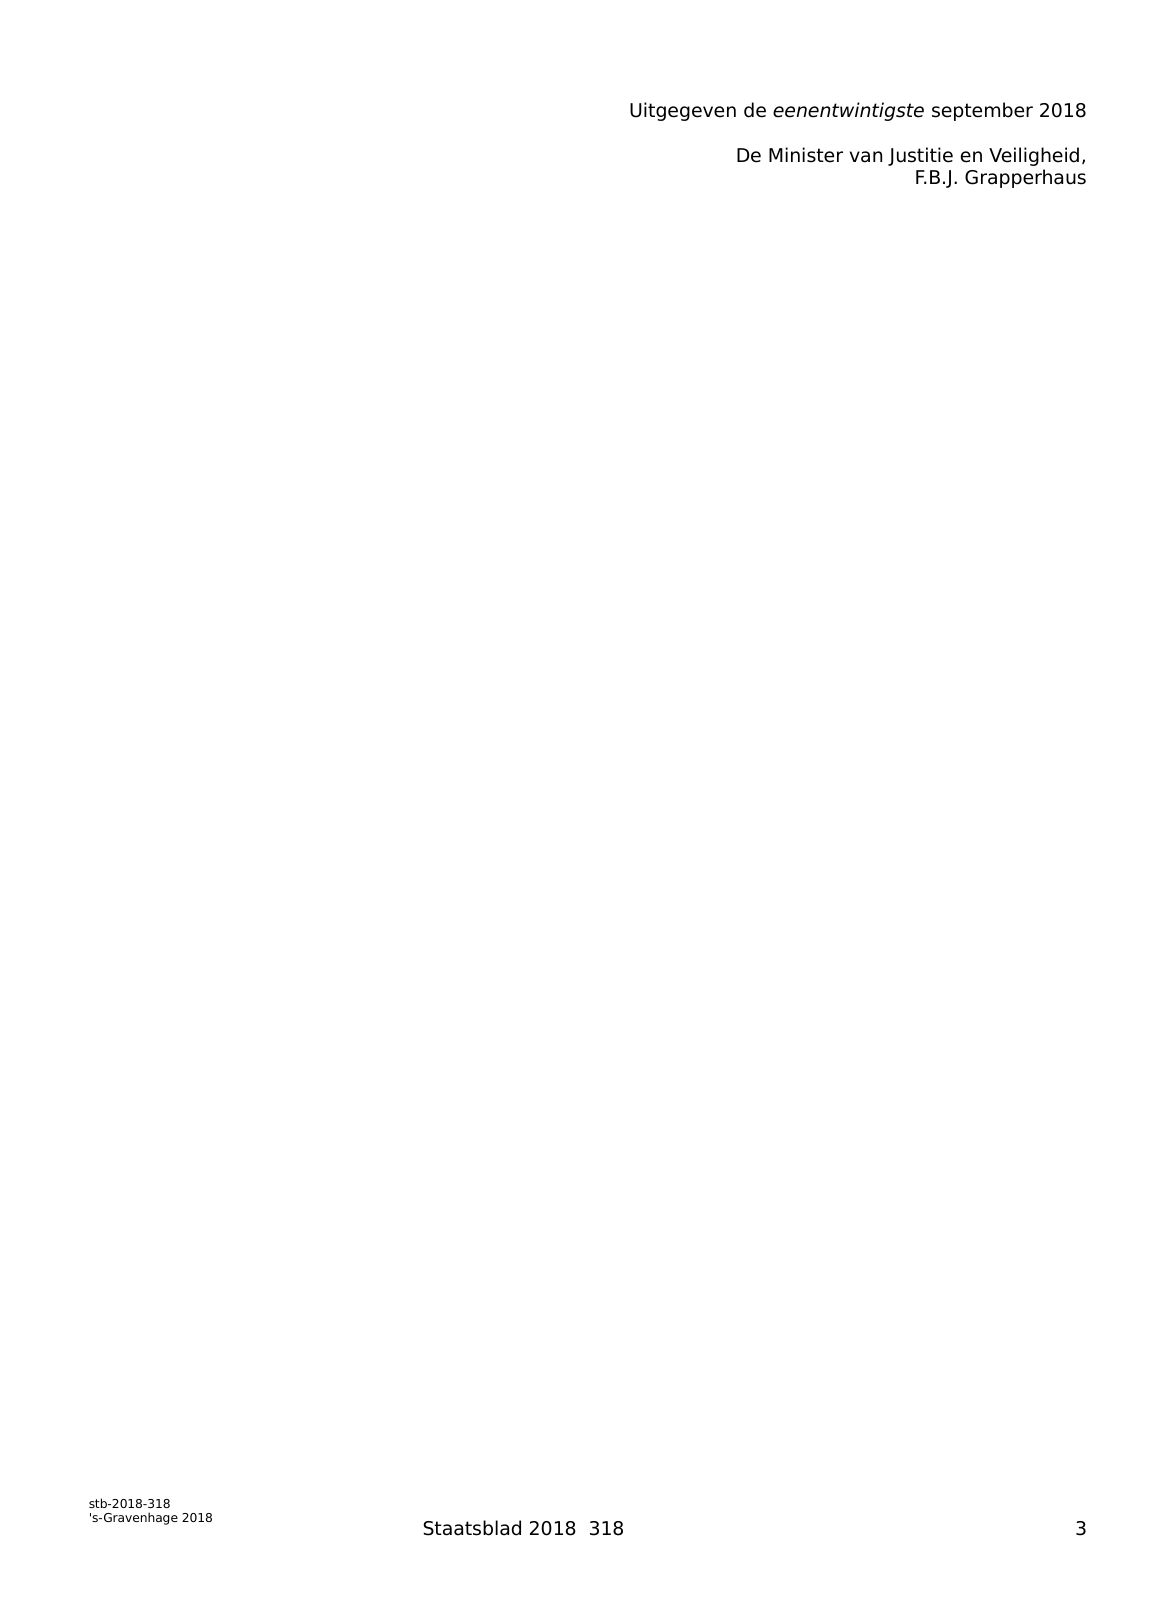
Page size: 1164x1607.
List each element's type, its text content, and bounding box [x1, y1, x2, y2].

text Uitgegeven de eenentwintigste september 2018 [422, 100, 1087, 122]
text 's-Gravenhage 2018 [88, 1511, 323, 1525]
text stb-2018-318 [88, 1497, 323, 1511]
text De Minister van Justitie en Veiligheid, F.B.J. Grapperhaus [422, 144, 1087, 188]
